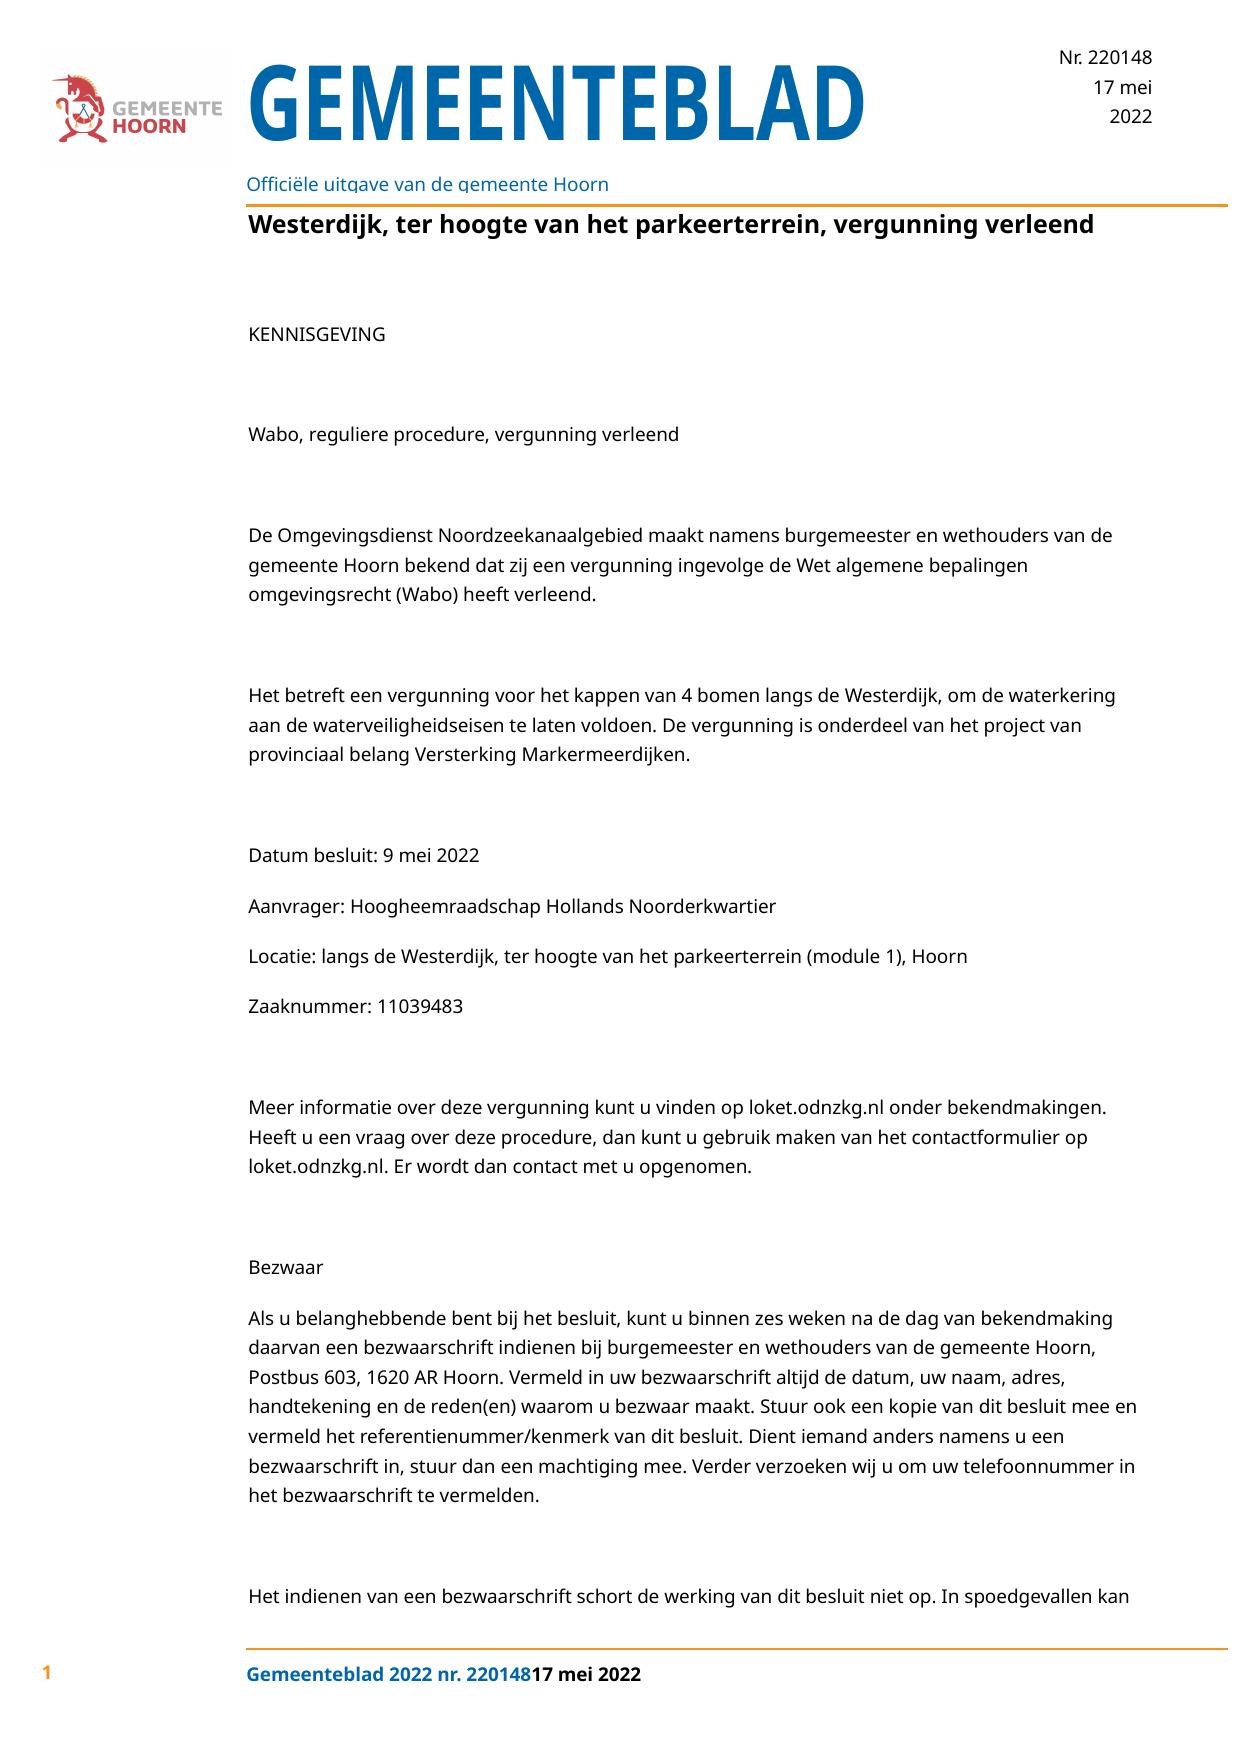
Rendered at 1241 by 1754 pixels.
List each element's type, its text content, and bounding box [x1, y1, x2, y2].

text Westerdijk, ter hoogte van het parkeerterrein, vergunning verleend [248, 207, 1152, 241]
text Als u belanghebbende bent bij het besluit, kunt u binnen zes weken na de dag van bekendmaking daarvan een bezwaarschrift indienen bij burgemeester en wethouders van de gemeente Hoorn, Postbus 603, 1620 AR Hoorn. Vermeld in uw bezwaarschrift altijd de datum, uw naam, adres, handtekening en de reden(en) waarom u bezwaar maakt. Stuur ook een kopie van dit besluit mee en vermeld het referentienummer/kenmerk van dit besluit. Dient iemand anders namens u een bezwaarschrift in, stuur dan een machtiging mee. Verder verzoeken wij u om uw telefoonnummer in het bezwaarschrift te vermelden. [248, 1305, 1152, 1508]
picture [41, 47, 231, 172]
text Meer informatie over deze vergunning kunt u vinden op loket.odnzkg.nl onder bekendmakingen. Heeft u een vraag over deze procedure, dan kunt u gebruik maken van het contactformulier op loket.odnzkg.nl. Er wordt dan contact met u opgenomen. [248, 1094, 1152, 1179]
text Zaaknummer: 11039483 [248, 994, 1152, 1019]
text Het betreft een vergunning voor het kappen van 4 bomen langs de Westerdijk, om de waterkering aan de waterveiligheidseisen te laten voldoen. De vergunning is onderdeel van het project van provinciaal belang Versterking Markermeerdijken. [248, 682, 1152, 767]
text Datum besluit: 9 mei 2022 [248, 842, 1152, 868]
text De Omgevingsdienst Noordzeekanaalgebied maakt namens burgemeester en wethouders van de gemeente Hoorn bekend dat zij een vergunning ingevolge de Wet algemene bepalingen omgevingsrecht (Wabo) heeft verleend. [248, 522, 1152, 607]
text KENNISGEVING [248, 321, 1152, 346]
text Het indienen van een bezwaarschrift schort de werking van dit besluit niet op. In spoedgevallen kan [248, 1583, 1152, 1609]
text Locatie: langs de Westerdijk, ter hoogte van het parkeerterrein (module 1), Hoorn [248, 943, 1152, 969]
text Wabo, reguliere procedure, vergunning verleend [248, 422, 1152, 447]
text Aanvrager: Hoogheemraadschap Hollands Noorderkwartier [248, 893, 1152, 918]
text Bezwaar [248, 1254, 1152, 1280]
